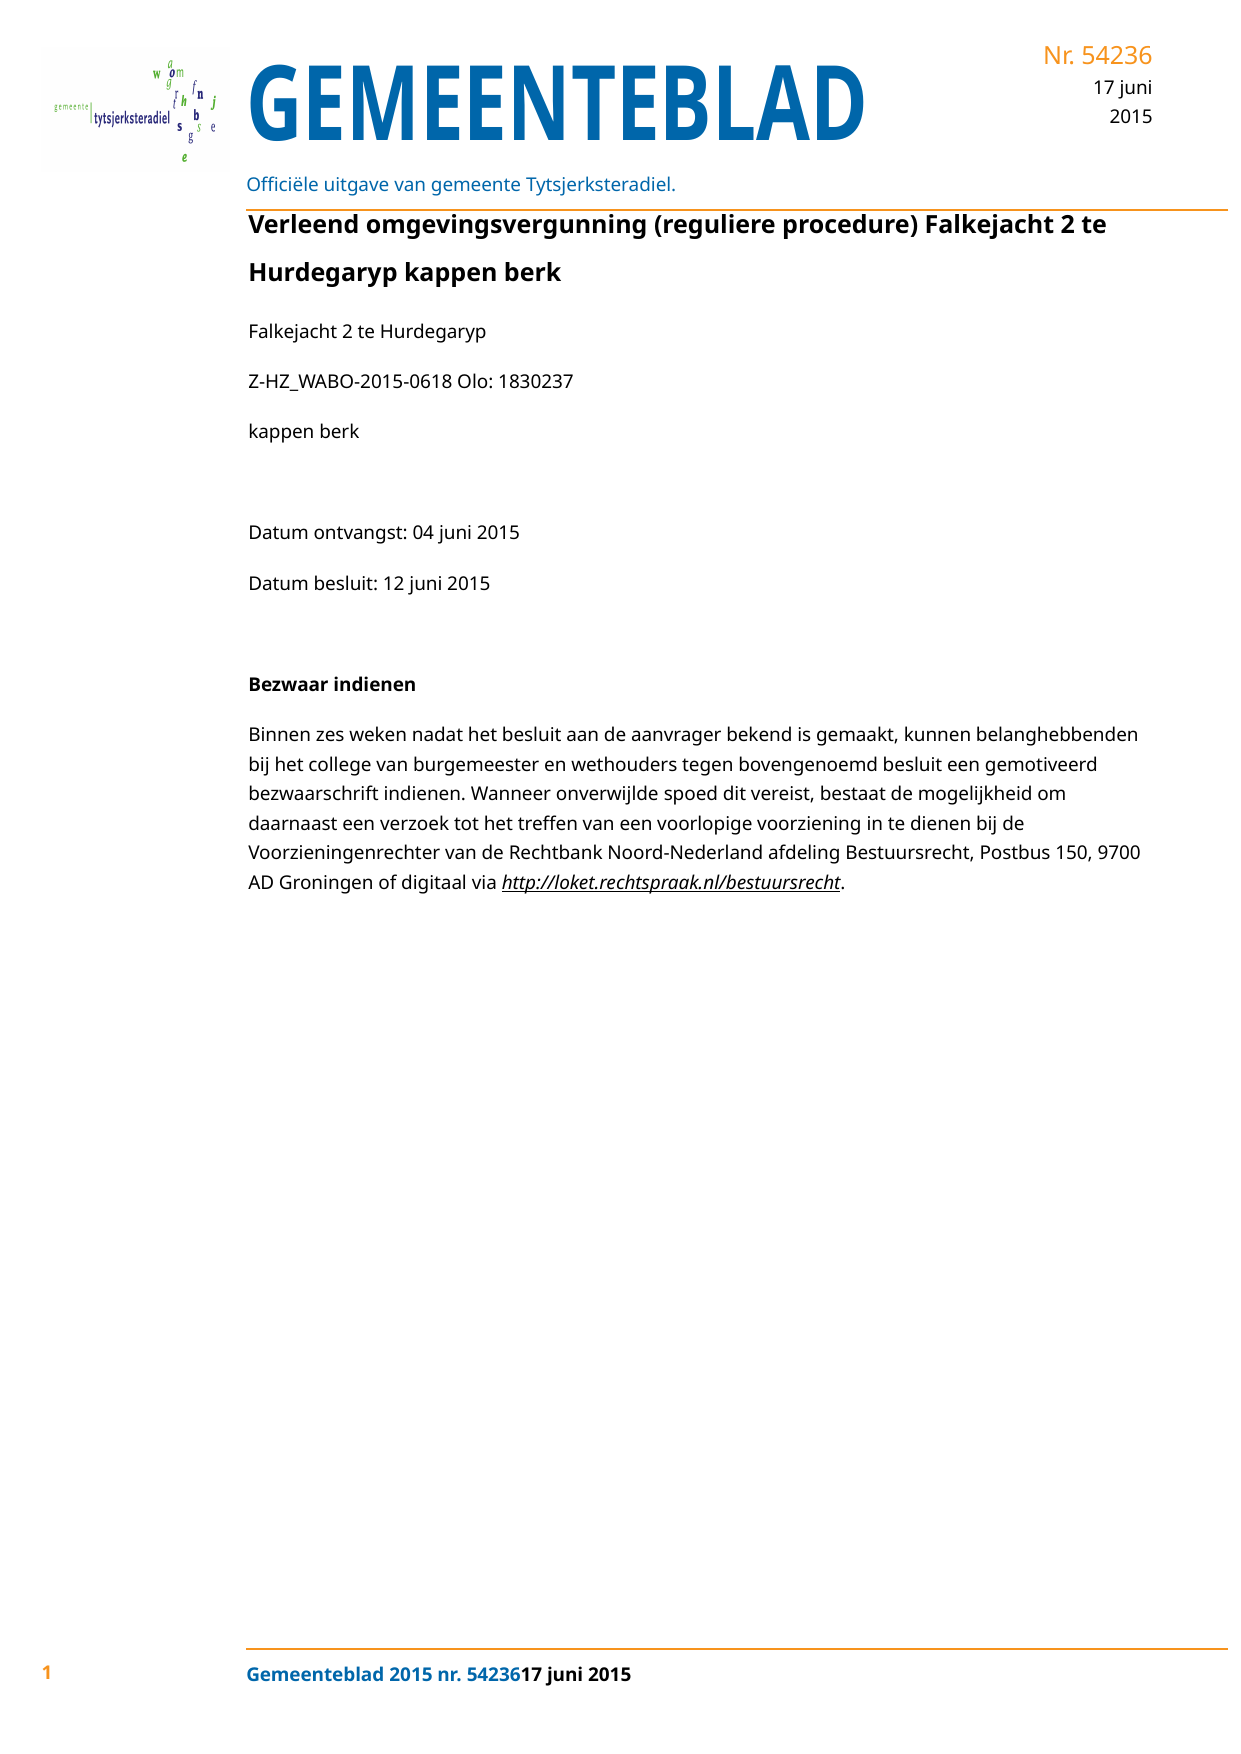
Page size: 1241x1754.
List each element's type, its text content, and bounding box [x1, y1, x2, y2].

text kappen berk [248, 419, 1152, 444]
text Z-HZ_WABO-2015-0618 Olo: 1830237 [248, 368, 1152, 394]
text Datum ontvangst: 04 juni 2015 [248, 519, 1152, 545]
text Bezwaar indienen [248, 671, 1152, 697]
text Verleend omgevingsvergunning (reguliere procedure) Falkejacht 2 te Hurdegaryp kappen berk [248, 211, 1152, 288]
text Datum besluit: 12 juni 2015 [248, 570, 1152, 596]
text Binnen zes weken nadat het besluit aan de aanvrager bekend is gemaakt, kunnen belanghebbenden bij het college van burgemeester en wethouders tegen bovengenoemd besluit een gemotiveerd bezwaarschrift indienen. Wanneer onverwijlde spoed dit vereist, bestaat de mogelijkheid om daarnaast een verzoek tot het treffen van een voorlopige voorziening in te dienen bij de Voorzieningenrechter van de Rechtbank Noord-Nederland afdeling Bestuursrecht, Postbus 150, 9700 AD Groningen of digitaal via http://loket.rechtspraak.nl/bestuursrecht. [248, 721, 1152, 895]
text Falkejacht 2 te Hurdegaryp [248, 318, 1152, 344]
picture [41, 47, 231, 172]
